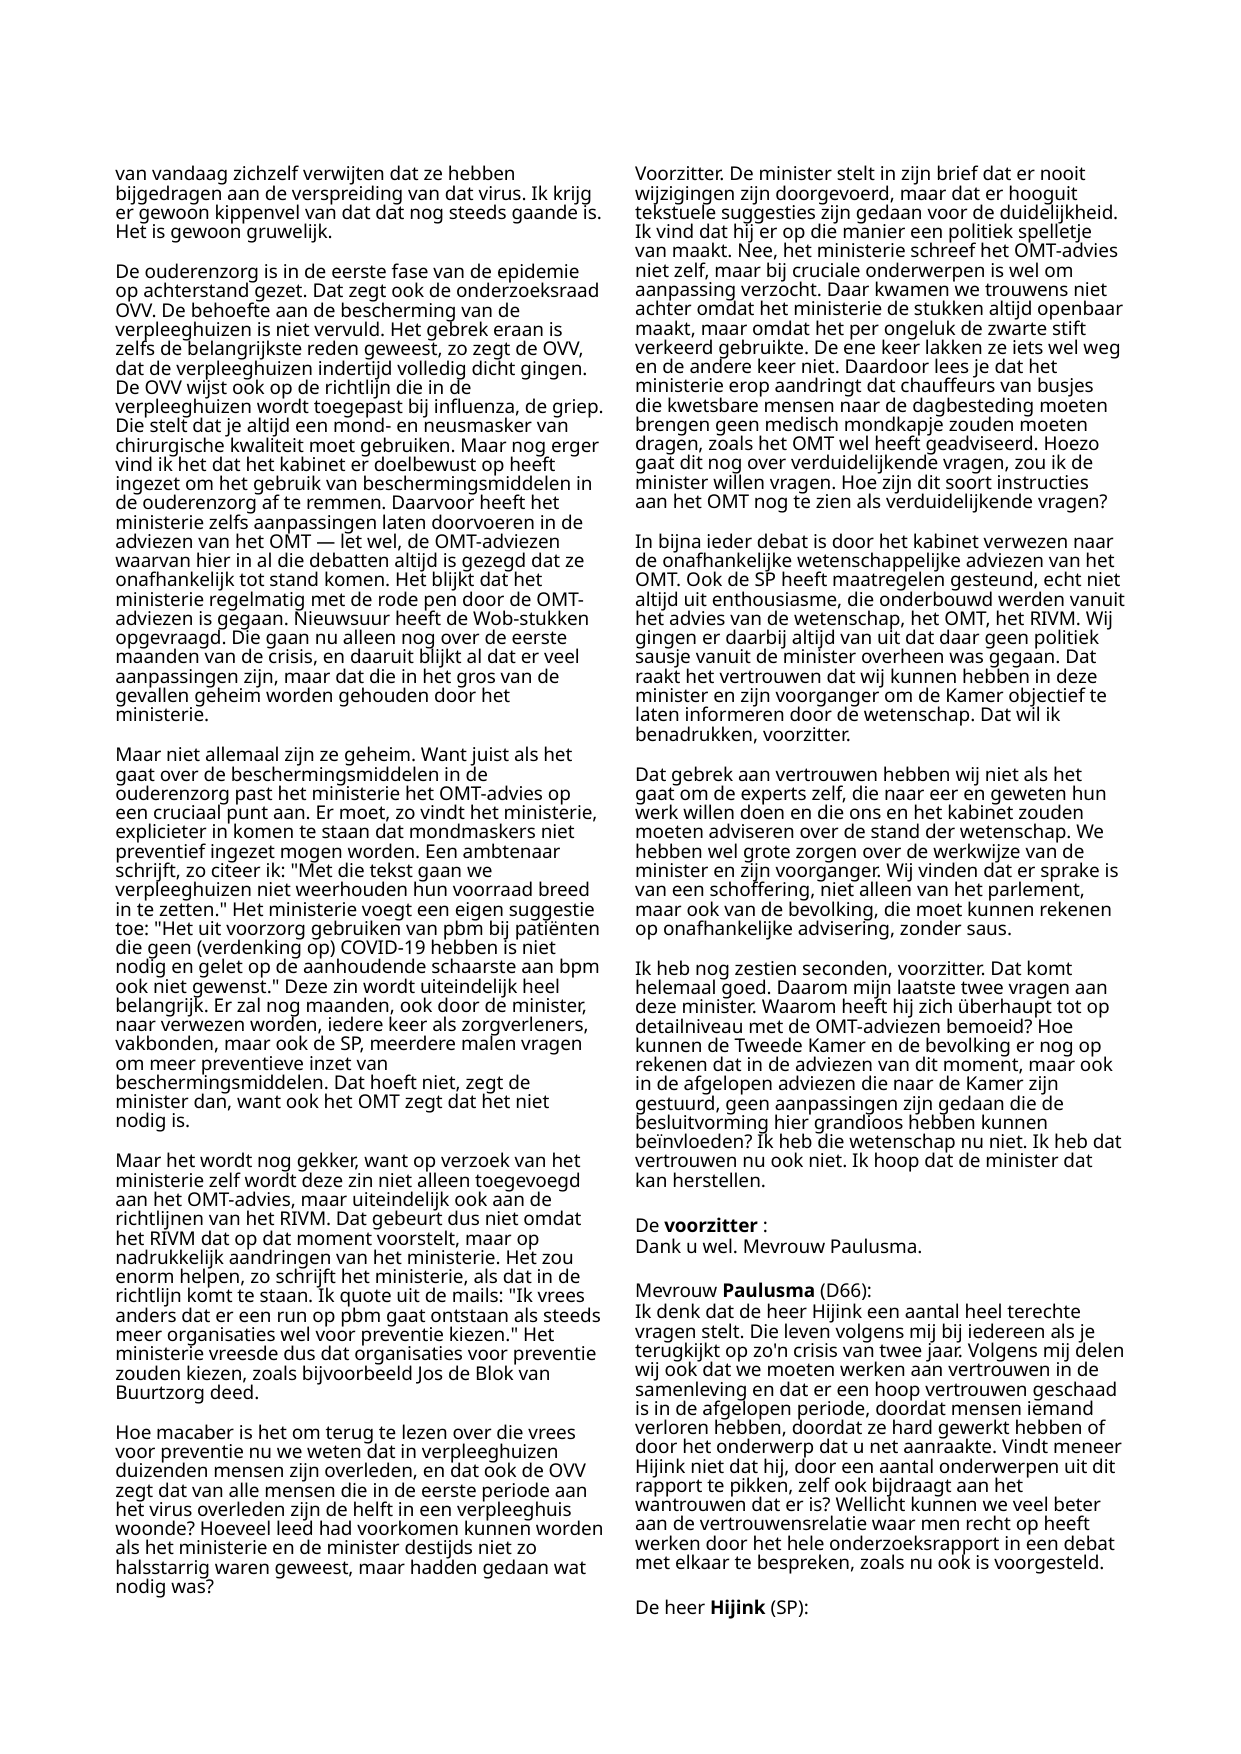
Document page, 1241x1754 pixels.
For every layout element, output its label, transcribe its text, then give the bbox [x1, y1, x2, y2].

text Voorzitter. De minister stelt in zijn brief dat er nooit wijzigingen zijn doorgevoerd, maar dat er hooguit tekstuele suggesties zijn gedaan voor de duidelijkheid. Ik vind dat hij er op die manier een politiek spelletje van maakt. Nee, het ministerie schreef het OMT-advies niet zelf, maar bij cruciale onderwerpen is wel om aanpassing verzocht. Daar kwamen we trouwens niet achter omdat het ministerie de stukken altijd openbaar maakt, maar omdat het per ongeluk de zwarte stift verkeerd gebruikte. De ene keer lakken ze iets wel weg en de andere keer niet. Daardoor lees je dat het ministerie erop aandringt dat chauffeurs van busjes die kwetsbare mensen naar de dagbesteding moeten brengen geen medisch mondkapje zouden moeten dragen, zoals het OMT wel heeft geadviseerd. Hoezo gaat dit nog over verduidelijkende vragen, zou ik de minister willen vragen. Hoe zijn dit soort instructies aan het OMT nog te zien als verduidelijkende vragen? [635, 165, 1125, 512]
text van vandaag zichzelf verwijten dat ze hebben bijgedragen aan de verspreiding van dat virus. Ik krijg er gewoon kippenvel van dat dat nog steeds gaande is. Het is gewoon gruwelijk. [115, 165, 605, 242]
text De heer Hijink (SP): [635, 1594, 1125, 1620]
text Ik denk dat de heer Hijink een aantal heel terechte vragen stelt. Die leven volgens mij bij iedereen als je terugkijkt op zo'n crisis van twee jaar. Volgens mij delen wij ook dat we moeten werken aan vertrouwen in de samenleving en dat er een hoop vertrouwen geschaad is in de afgelopen periode, doordat mensen iemand verloren hebben, doordat ze hard gewerkt hebben of door het onderwerp dat u net aanraakte. Vindt meneer Hijink niet dat hij, door een aantal onderwerpen uit dit rapport te pikken, zelf ook bijdraagt aan het wantrouwen dat er is? Wellicht kunnen we veel beter aan de vertrouwensrelatie waar men recht op heeft werken door het hele onderzoeksrapport in een debat met elkaar te bespreken, zoals nu ook is voorgesteld. [635, 1303, 1125, 1573]
text Mevrouw Paulusma (D66): [635, 1278, 1125, 1303]
text Maar het wordt nog gekker, want op verzoek van het ministerie zelf wordt deze zin niet alleen toegevoegd aan het OMT-advies, maar uiteindelijk ook aan de richtlijnen van het RIVM. Dat gebeurt dus niet omdat het RIVM dat op dat moment voorstelt, maar op nadrukkelijk aandringen van het ministerie. Het zou enorm helpen, zo schrijft het ministerie, als dat in de richtlijn komt te staan. Ik quote uit de mails: "Ik vrees anders dat er een run op pbm gaat ontstaan als steeds meer organisaties wel voor preventie kiezen." Het ministerie vreesde dus dat organisaties voor preventie zouden kiezen, zoals bijvoorbeeld Jos de Blok van Buurtzorg deed. [115, 1152, 605, 1403]
text Hoe macaber is het om terug te lezen over die vrees voor preventie nu we weten dat in verpleeghuizen duizenden mensen zijn overleden, en dat ook de OVV zegt dat van alle mensen die in de eerste periode aan het virus overleden zijn de helft in een verpleeghuis woonde? Hoeveel leed had voorkomen kunnen worden als het ministerie en de minister destijds niet zo halsstarrig waren geweest, maar hadden gedaan wat nodig was? [115, 1424, 605, 1597]
text De voorzitter : [635, 1212, 1125, 1238]
text In bijna ieder debat is door het kabinet verwezen naar de onafhankelijke wetenschappelijke adviezen van het OMT. Ook de SP heeft maatregelen gesteund, echt niet altijd uit enthousiasme, die onderbouwd werden vanuit het advies van de wetenschap, het OMT, het RIVM. Wij gingen er daarbij altijd van uit dat daar geen politiek sausje vanuit de minister overheen was gegaan. Dat raakt het vertrouwen dat wij kunnen hebben in deze minister en zijn voorganger om de Kamer objectief te laten informeren door de wetenschap. Dat wil ik benadrukken, voorzitter. [635, 533, 1125, 745]
text De ouderenzorg is in de eerste fase van de epidemie op achterstand gezet. Dat zegt ook de onderzoeksraad OVV. De behoefte aan de bescherming van de verpleeghuizen is niet vervuld. Het gebrek eraan is zelfs de belangrijkste reden geweest, zo zegt de OVV, dat de verpleeghuizen indertijd volledig dicht gingen. De OVV wijst ook op de richtlijn die in de verpleeghuizen wordt toegepast bij influenza, de griep. Die stelt dat je altijd een mond- en neusmasker van chirurgische kwaliteit moet gebruiken. Maar nog erger vind ik het dat het kabinet er doelbewust op heeft ingezet om het gebruik van beschermingsmiddelen in de ouderenzorg af te remmen. Daarvoor heeft het ministerie zelfs aanpassingen laten doorvoeren in de adviezen van het OMT — let wel, de OMT-adviezen waarvan hier in al die debatten altijd is gezegd dat ze onafhankelijk tot stand komen. Het blijkt dat het ministerie regelmatig met de rode pen door de OMT-adviezen is gegaan. Nieuwsuur heeft de Wob-stukken opgevraagd. Die gaan nu alleen nog over de eerste maanden van de crisis, en daaruit blijkt al dat er veel aanpassingen zijn, maar dat die in het gros van de gevallen geheim worden gehouden door het ministerie. [115, 263, 605, 726]
text Ik heb nog zestien seconden, voorzitter. Dat komt helemaal goed. Daarom mijn laatste twee vragen aan deze minister. Waarom heeft hij zich überhaupt tot op detailniveau met de OMT-adviezen bemoeid? Hoe kunnen de Tweede Kamer en de bevolking er nog op rekenen dat in de adviezen van dit moment, maar ook in de afgelopen adviezen die naar de Kamer zijn gestuurd, geen aanpassingen zijn gedaan die de besluitvorming hier grandioos hebben kunnen beïnvloeden? Ik heb die wetenschap nu niet. Ik heb dat vertrouwen nu ook niet. Ik hoop dat de minister dat kan herstellen. [635, 960, 1125, 1191]
text Dat gebrek aan vertrouwen hebben wij niet als het gaat om de experts zelf, die naar eer en geweten hun werk willen doen en die ons en het kabinet zouden moeten adviseren over de stand der wetenschap. We hebben wel grote zorgen over de werkwijze van de minister en zijn voorganger. Wij vinden dat er sprake is van een schoffering, niet alleen van het parlement, maar ook van de bevolking, die moet kunnen rekenen op onafhankelijke advisering, zonder saus. [635, 766, 1125, 939]
text Maar niet allemaal zijn ze geheim. Want juist als het gaat over de beschermingsmiddelen in de ouderenzorg past het ministerie het OMT-advies op een cruciaal punt aan. Er moet, zo vindt het ministerie, explicieter in komen te staan dat mondmaskers niet preventief ingezet mogen worden. Een ambtenaar schrijft, zo citeer ik: "Met die tekst gaan we verpleeghuizen niet weerhouden hun voorraad breed in te zetten." Het ministerie voegt een eigen suggestie toe: "Het uit voorzorg gebruiken van pbm bij patiënten die geen (verdenking op) COVID-19 hebben is niet nodig en gelet op de aanhoudende schaarste aan bpm ook niet gewenst." Deze zin wordt uiteindelijk heel belangrijk. Er zal nog maanden, ook door de minister, naar verwezen worden, iedere keer als zorgverleners, vakbonden, maar ook de SP, meerdere malen vragen om meer preventieve inzet van beschermingsmiddelen. Dat hoeft niet, zegt de minister dan, want ook het OMT zegt dat het niet nodig is. [115, 746, 605, 1132]
text Dank u wel. Mevrouw Paulusma. [635, 1238, 1125, 1257]
